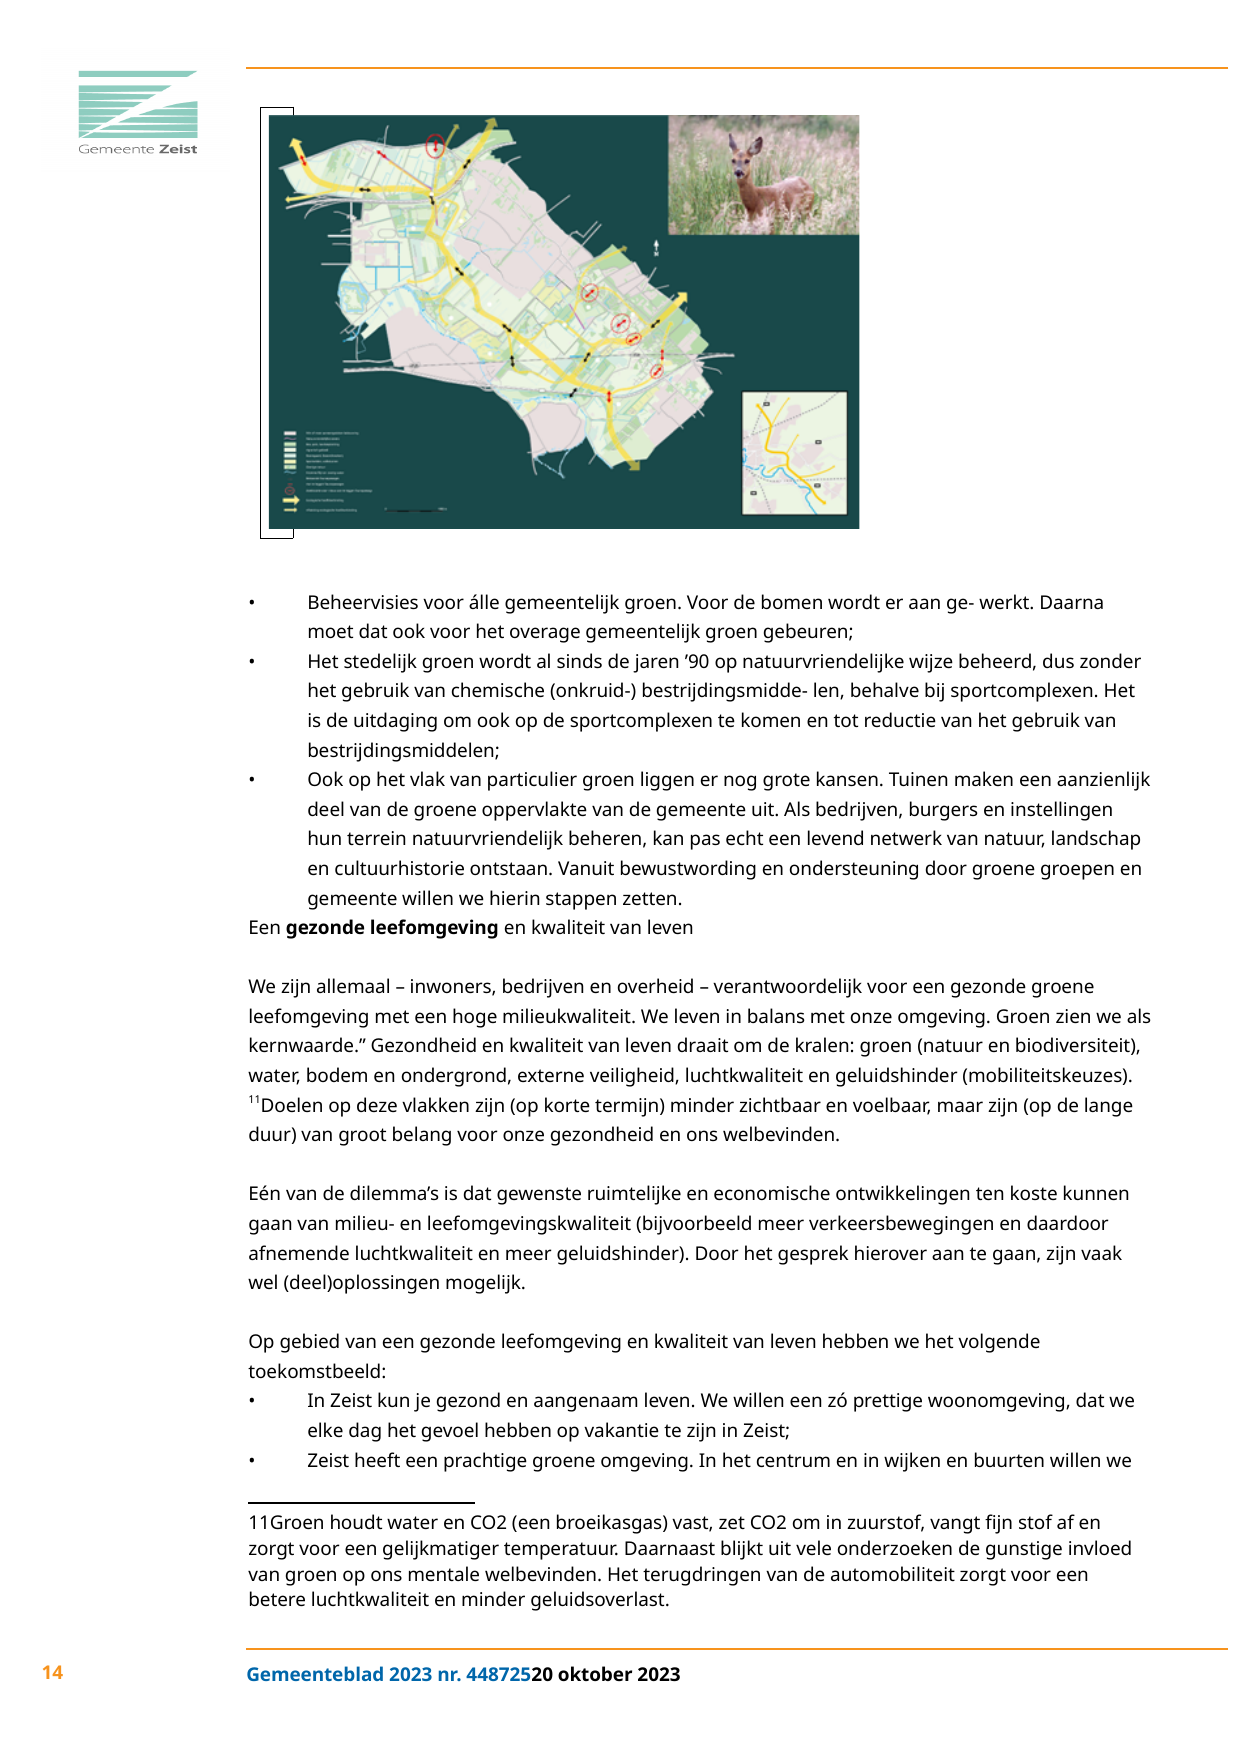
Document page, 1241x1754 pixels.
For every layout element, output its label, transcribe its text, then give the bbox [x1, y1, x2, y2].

text Op gebied van een gezonde leefomgeving en kwaliteit van leven hebben we het volgende toekomstbeeld: [248, 1328, 1152, 1384]
text Groen houdt water en CO2 (een broeikasgas) vast, zet CO2 om in zuurstof, vangt fijn stof af en zorgt voor een gelijkmatiger temperatuur. Daarnaast blijkt uit vele onderzoeken de gunstige invloed van groen op ons mentale welbevinden. Het terugdringen van de automobiliteit zorgt voor een betere luchtkwaliteit en minder geluidsoverlast. [248, 1509, 1152, 1612]
list Zeist heeft een prachtige groene omgeving. In het centrum en in wijken en buurten willen we [248, 1447, 1152, 1473]
list Ook op het vlak van particulier groen liggen er nog grote kansen. Tuinen maken een aanzienlijk deel van de groene oppervlakte van de gemeente uit. Als bedrijven, burgers en instellingen hun terrein natuurvriendelijk beheren, kan pas echt een levend netwerk van natuur, landschap en cultuurhistorie ontstaan. Vanuit bewustwording en ondersteuning door groene groepen en gemeente willen we hierin stappen zetten. [248, 766, 1152, 911]
list Beheervisies voor álle gemeentelijk groen. Voor de bomen wordt er aan ge- werkt. Daarna moet dat ook voor het overage gemeentelijk groen gebeuren; [248, 589, 1152, 644]
list Het stedelijk groen wordt al sinds de jaren ’90 op natuurvriendelijke wijze beheerd, dus zonder het gebruik van chemische (onkruid-) bestrijdingsmidde- len, behalve bij sportcomplexen. Het is de uitdaging om ook op de sportcomplexen te komen en tot reductie van het gebruik van bestrijdingsmiddelen; [248, 648, 1152, 763]
text Een gezonde leefomgeving en kwaliteit van leven [248, 914, 1152, 940]
picture [268, 115, 860, 529]
text Eén van de dilemma’s is dat gewenste ruimtelijke en economische ontwikkelingen ten koste kunnen gaan van milieu- en leefomgevingskwaliteit (bijvoorbeeld meer verkeersbewegingen en daardoor afnemende luchtkwaliteit en meer geluidshinder). Door het gesprek hierover aan te gaan, zijn vaak wel (deel)oplossingen mogelijk. [248, 1181, 1152, 1295]
picture [41, 47, 231, 172]
list In Zeist kun je gezond en aangenaam leven. We willen een zó prettige woonomgeving, dat we elke dag het gevoel hebben op vakantie te zijn in Zeist; [248, 1388, 1152, 1443]
text We zijn allemaal – inwoners, bedrijven en overheid – verantwoordelijk voor een gezonde groene leefomgeving met een hoge milieukwaliteit. We leven in balans met onze omgeving. Groen zien we als kernwaarde.” Gezondheid en kwaliteit van leven draait om de kralen: groen (natuur en biodiversiteit), water, bodem en ondergrond, externe veiligheid, luchtkwaliteit en geluidshinder (mobiliteitskeuzes). Doelen op deze vlakken zijn (op korte termijn) minder zichtbaar en voelbaar, maar zijn (op de lange duur) van groot belang voor onze gezondheid en ons welbevinden. [248, 973, 1152, 1147]
